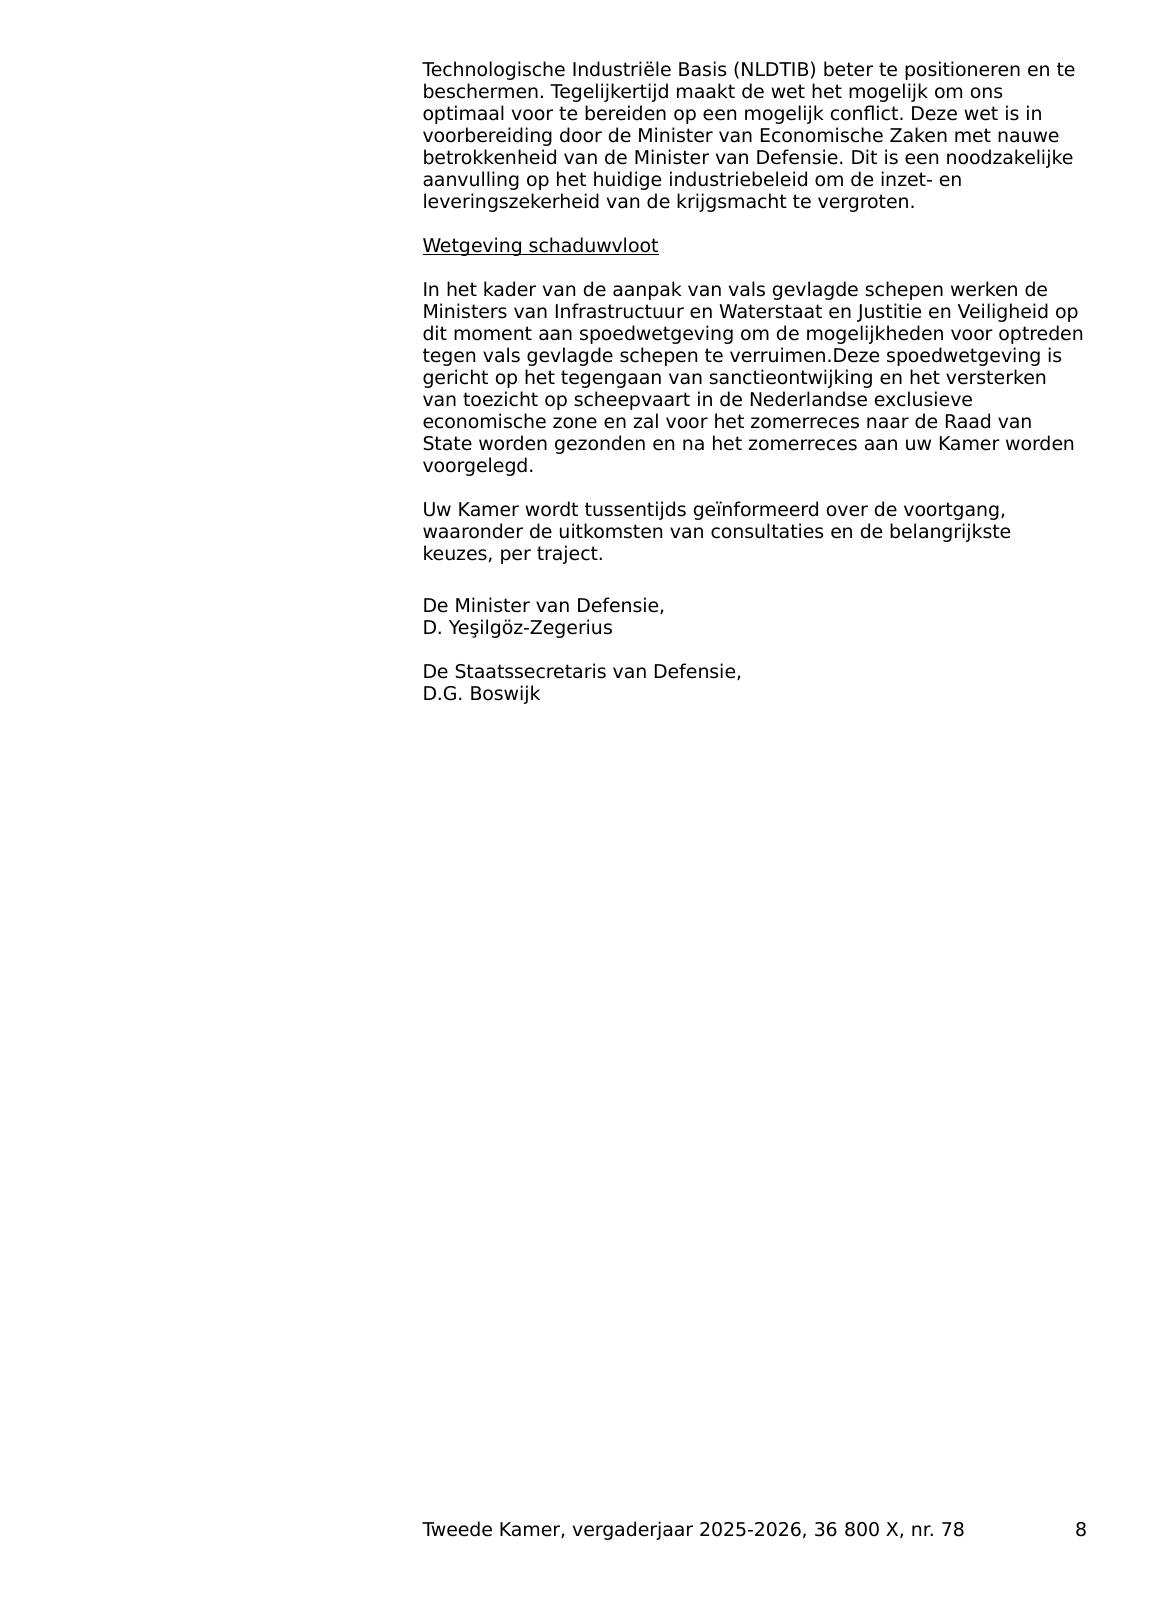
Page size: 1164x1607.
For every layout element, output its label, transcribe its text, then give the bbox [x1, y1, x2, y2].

text De Minister van Defensie, D. Yeşilgöz-Zegerius [422, 595, 1087, 639]
text In het kader van de aanpak van vals gevlagde schepen werken de Ministers van Infrastructuur en Waterstaat en Justitie en Veiligheid op dit moment aan spoedwetgeving om de mogelijkheden voor optreden tegen vals gevlagde schepen te verruimen.Deze spoedwetgeving is gericht op het tegengaan van sanctieontwijking en het versterken van toezicht op scheepvaart in de Nederlandse exclusieve economische zone en zal voor het zomerreces naar de Raad van State worden gezonden en na het zomerreces aan uw Kamer worden voorgelegd. [422, 279, 1087, 477]
subtitle Wetgeving schaduwvloot [422, 235, 1087, 257]
text De Staatssecretaris van Defensie, D.G. Boswijk [422, 661, 1087, 705]
text Technologische Industriële Basis (NLDTIB) beter te positioneren en te beschermen. Tegelijkertijd maakt de wet het mogelijk om ons optimaal voor te bereiden op een mogelijk conflict. Deze wet is in voorbereiding door de Minister van Economische Zaken met nauwe betrokkenheid van de Minister van Defensie. Dit is een noodzakelijke aanvulling op het huidige industriebeleid om de inzet- en leveringszekerheid van de krijgsmacht te vergroten. [422, 59, 1087, 213]
text Uw Kamer wordt tussentijds geïnformeerd over de voortgang, waaronder de uitkomsten van consultaties en de belangrijkste keuzes, per traject. [422, 499, 1087, 565]
